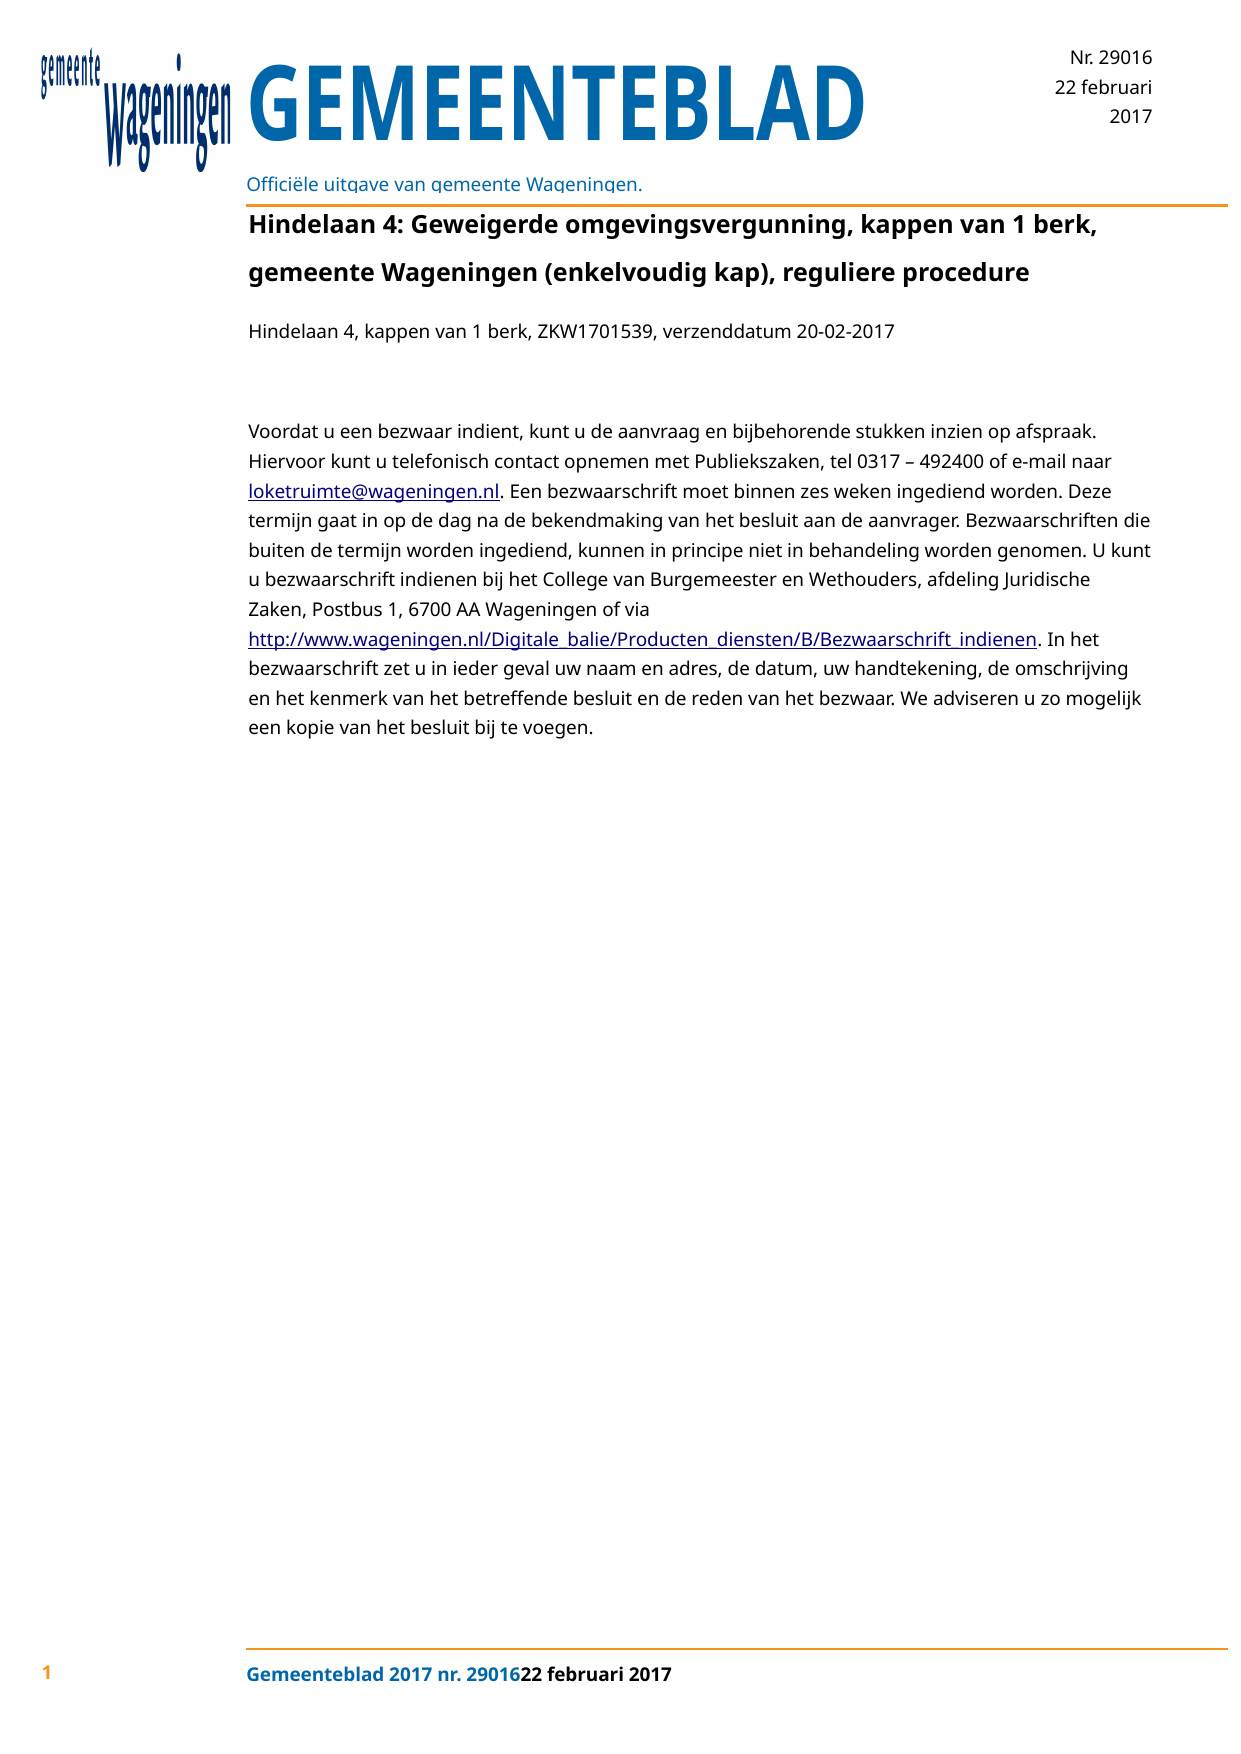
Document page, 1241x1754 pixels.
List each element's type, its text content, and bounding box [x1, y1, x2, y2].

text Hindelaan 4: Geweigerde omgevingsvergunning, kappen van 1 berk, gemeente Wageningen (enkelvoudig kap), reguliere procedure [248, 207, 1152, 288]
text Hindelaan 4, kappen van 1 berk, ZKW1701539, verzenddatum 20-02-2017 [248, 318, 1152, 344]
text Voordat u een bezwaar indient, kunt u de aanvraag en bijbehorende stukken inzien op afspraak. Hiervoor kunt u telefonisch contact opnemen met Publiekszaken, tel 0317 – 492400 of e-mail naar loketruimte@wageningen.nl. Een bezwaarschrift moet binnen zes weken ingediend worden. Deze termijn gaat in op de dag na de bekendmaking van het besluit aan de aanvrager. Bezwaarschriften die buiten de termijn worden ingediend, kunnen in principe niet in behandeling worden genomen. U kunt u bezwaarschrift indienen bij het College van Burgemeester en Wethouders, afdeling Juridische Zaken, Postbus 1, 6700 AA Wageningen of via http://www.wageningen.nl/Digitale_balie/Producten_diensten/B/Bezwaarschrift_indienen. In het bezwaarschrift zet u in ieder geval uw naam en adres, de datum, uw handtekening, de omschrijving en het kenmerk van het betreffende besluit en de reden van het bezwaar. We adviseren u zo mogelijk een kopie van het besluit bij te voegen. [248, 419, 1152, 740]
picture [41, 47, 231, 172]
